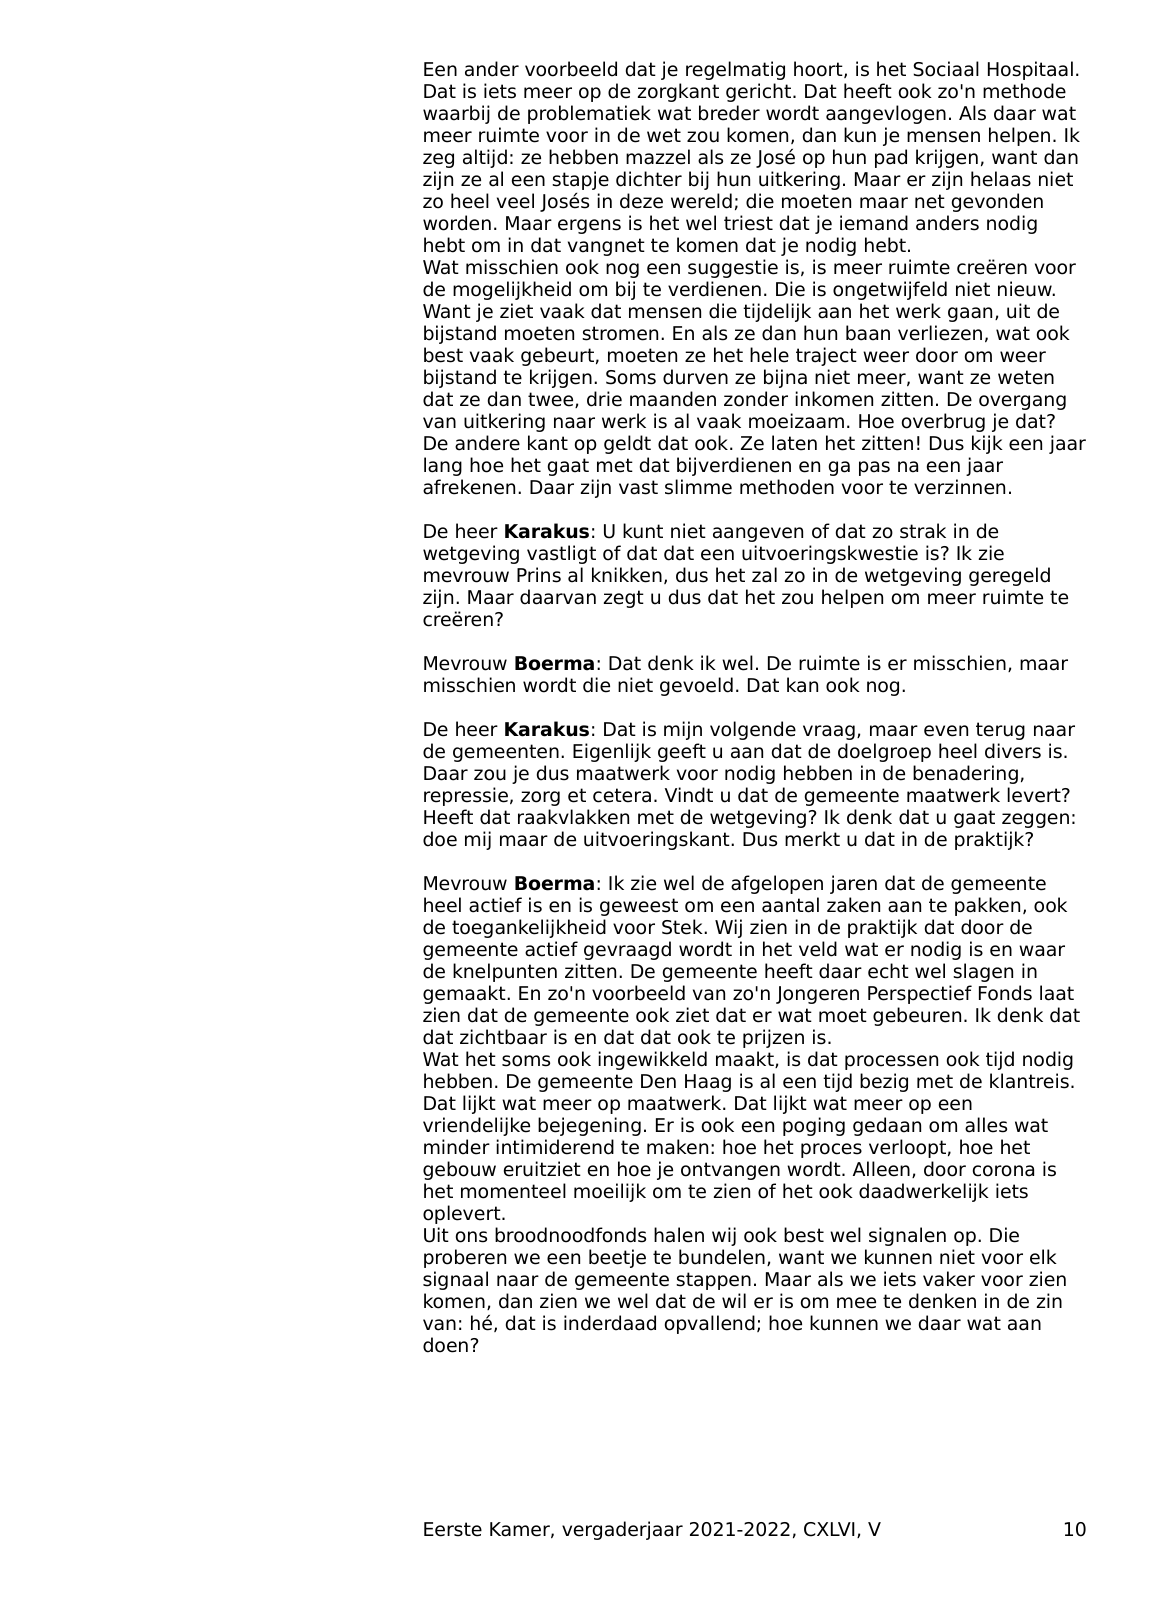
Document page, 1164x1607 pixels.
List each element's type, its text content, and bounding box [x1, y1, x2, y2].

text Uit ons broodnoodfonds halen wij ook best wel signalen op. Die proberen we een beetje te bundelen, want we kunnen niet voor elk signaal naar de gemeente stappen. Maar als we iets vaker voor zien komen, dan zien we wel dat de wil er is om mee te denken in de zin van: hé, dat is inderdaad opvallend; hoe kunnen we daar wat aan doen? [422, 1225, 1087, 1357]
text De heer Karakus: U kunt niet aangeven of dat zo strak in de wetgeving vastligt of dat dat een uitvoeringskwestie is? Ik zie mevrouw Prins al knikken, dus het zal zo in de wetgeving geregeld zijn. Maar daarvan zegt u dus dat het zou helpen om meer ruimte te creëren? [422, 521, 1087, 631]
text Wat misschien ook nog een suggestie is, is meer ruimte creëren voor de mogelijkheid om bij te verdienen. Die is ongetwijfeld niet nieuw. Want je ziet vaak dat mensen die tijdelijk aan het werk gaan, uit de bijstand moeten stromen. En als ze dan hun baan verliezen, wat ook best vaak gebeurt, moeten ze het hele traject weer door om weer bijstand te krijgen. Soms durven ze bijna niet meer, want ze weten dat ze dan twee, drie maanden zonder inkomen zitten. De overgang van uitkering naar werk is al vaak moeizaam. Hoe overbrug je dat? De andere kant op geldt dat ook. Ze laten het zitten! Dus kijk een jaar lang hoe het gaat met dat bijverdienen en ga pas na een jaar afrekenen. Daar zijn vast slimme methoden voor te verzinnen. [422, 257, 1087, 499]
text De heer Karakus: Dat is mijn volgende vraag, maar even terug naar de gemeenten. Eigenlijk geeft u aan dat de doelgroep heel divers is. Daar zou je dus maatwerk voor nodig hebben in de benadering, repressie, zorg et cetera. Vindt u dat de gemeente maatwerk levert? Heeft dat raakvlakken met de wetgeving? Ik denk dat u gaat zeggen: doe mij maar de uitvoeringskant. Dus merkt u dat in de praktijk? [422, 719, 1087, 851]
text Mevrouw Boerma: Dat denk ik wel. De ruimte is er misschien, maar misschien wordt die niet gevoeld. Dat kan ook nog. [422, 653, 1087, 697]
text Wat het soms ook ingewikkeld maakt, is dat processen ook tijd nodig hebben. De gemeente Den Haag is al een tijd bezig met de klantreis. Dat lijkt wat meer op maatwerk. Dat lijkt wat meer op een vriendelijke bejegening. Er is ook een poging gedaan om alles wat minder intimiderend te maken: hoe het proces verloopt, hoe het gebouw eruitziet en hoe je ontvangen wordt. Alleen, door corona is het momenteel moeilijk om te zien of het ook daadwerkelijk iets oplevert. [422, 1049, 1087, 1225]
text Een ander voorbeeld dat je regelmatig hoort, is het Sociaal Hospitaal. Dat is iets meer op de zorgkant gericht. Dat heeft ook zo'n methode waarbij de problematiek wat breder wordt aangevlogen. Als daar wat meer ruimte voor in de wet zou komen, dan kun je mensen helpen. Ik zeg altijd: ze hebben mazzel als ze José op hun pad krijgen, want dan zijn ze al een stapje dichter bij hun uitkering. Maar er zijn helaas niet zo heel veel Josés in deze wereld; die moeten maar net gevonden worden. Maar ergens is het wel triest dat je iemand anders nodig hebt om in dat vangnet te komen dat je nodig hebt. [422, 59, 1087, 257]
text Mevrouw Boerma: Ik zie wel de afgelopen jaren dat de gemeente heel actief is en is geweest om een aantal zaken aan te pakken, ook de toegankelijkheid voor Stek. Wij zien in de praktijk dat door de gemeente actief gevraagd wordt in het veld wat er nodig is en waar de knelpunten zitten. De gemeente heeft daar echt wel slagen in gemaakt. En zo'n voorbeeld van zo'n Jongeren Perspectief Fonds laat zien dat de gemeente ook ziet dat er wat moet gebeuren. Ik denk dat dat zichtbaar is en dat dat ook te prijzen is. [422, 873, 1087, 1049]
